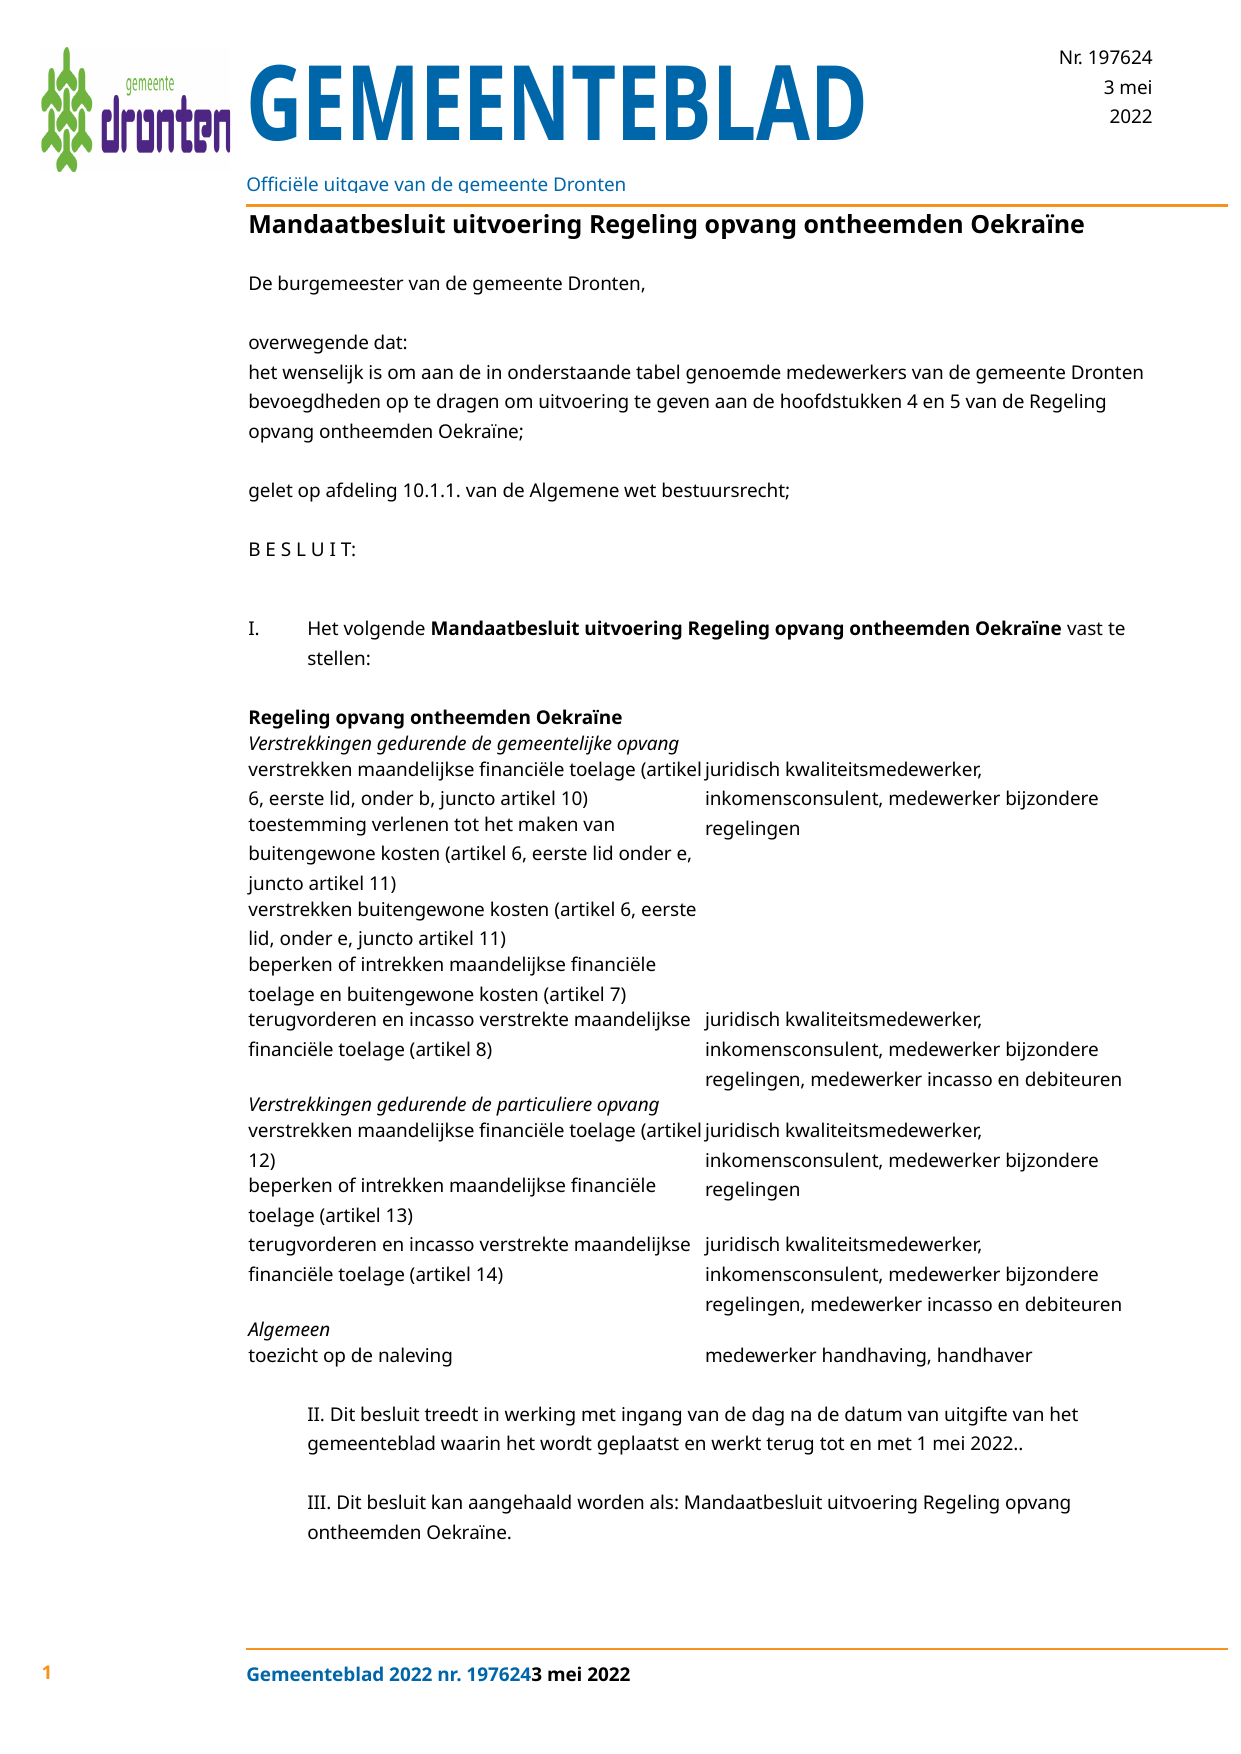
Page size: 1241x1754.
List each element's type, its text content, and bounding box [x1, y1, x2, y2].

table_cell juridisch kwaliteitsmedewerker, inkomensconsulent, medewerker bijzondere regelingen, medewerker incasso en debiteuren [705, 1232, 1152, 1317]
table_cell verstrekken maandelijkse financiële toelage (artikel 12) [248, 1117, 705, 1172]
table_cell verstrekken buitengewone kosten (artikel 6, eerste lid, onder e, juncto artikel 11) [248, 896, 705, 951]
table_cell beperken of intrekken maandelijkse financiële toelage en buitengewone kosten (artikel 7) [248, 951, 705, 1007]
list III. Dit besluit kan aangehaald worden als: Mandaatbesluit uitvoering Regeling opvang ontheemden Oekraïne. [248, 1489, 1152, 1545]
table_cell Verstrekkingen gedurende de gemeentelijke opvang [248, 730, 1152, 756]
text De burgemeester van de gemeente Dronten, [248, 270, 1152, 296]
table_cell juridisch kwaliteitsmedewerker, inkomensconsulent, medewerker bijzondere regelingen [705, 1117, 1152, 1232]
text B E S L U I T: [248, 537, 1152, 562]
table_cell terugvorderen en incasso verstrekte maandelijkse financiële toelage (artikel 14) [248, 1232, 705, 1317]
table_cell Algemeen [248, 1317, 1152, 1342]
list Het volgende Mandaatbesluit uitvoering Regeling opvang ontheemden Oekraïne vast te stellen: [248, 615, 1152, 671]
text Mandaatbesluit uitvoering Regeling opvang ontheemden Oekraïne [248, 207, 1152, 241]
table_cell terugvorderen en incasso verstrekte maandelijkse financiële toelage (artikel 8) [248, 1007, 705, 1091]
text het wenselijk is om aan de in onderstaande tabel genoemde medewerkers van de gemeente Dronten bevoegdheden op te dragen om uitvoering te geven aan de hoofdstukken 4 en 5 van de Regeling opvang ontheemden Oekraïne; [248, 359, 1152, 444]
table_cell verstrekken maandelijkse financiële toelage (artikel 6, eerste lid, onder b, juncto artikel 10) [248, 756, 705, 811]
table_cell toestemming verlenen tot het maken van buitengewone kosten (artikel 6, eerste lid onder e, juncto artikel 11) [248, 811, 705, 896]
table_cell medewerker handhaving, handhaver [705, 1342, 1152, 1368]
table_header Regeling opvang ontheemden Oekraïne [248, 704, 1152, 730]
table_cell beperken of intrekken maandelijkse financiële toelage (artikel 13) [248, 1173, 705, 1232]
table_cell toezicht op de naleving [248, 1342, 705, 1368]
list II. Dit besluit treedt in werking met ingang van de dag na de datum van uitgifte van het gemeenteblad waarin het wordt geplaatst en werkt terug tot en met 1 mei 2022.. [248, 1401, 1152, 1456]
text overwegende dat: [248, 329, 1152, 355]
text gelet op afdeling 10.1.1. van de Algemene wet bestuursrecht; [248, 477, 1152, 503]
table_cell Verstrekkingen gedurende de particuliere opvang [248, 1091, 1152, 1117]
table_cell juridisch kwaliteitsmedewerker, inkomensconsulent, medewerker bijzondere regelingen, medewerker incasso en debiteuren [705, 1007, 1152, 1091]
picture [41, 47, 231, 172]
table_cell juridisch kwaliteitsmedewerker, inkomensconsulent, medewerker bijzondere regelingen [705, 756, 1152, 1007]
